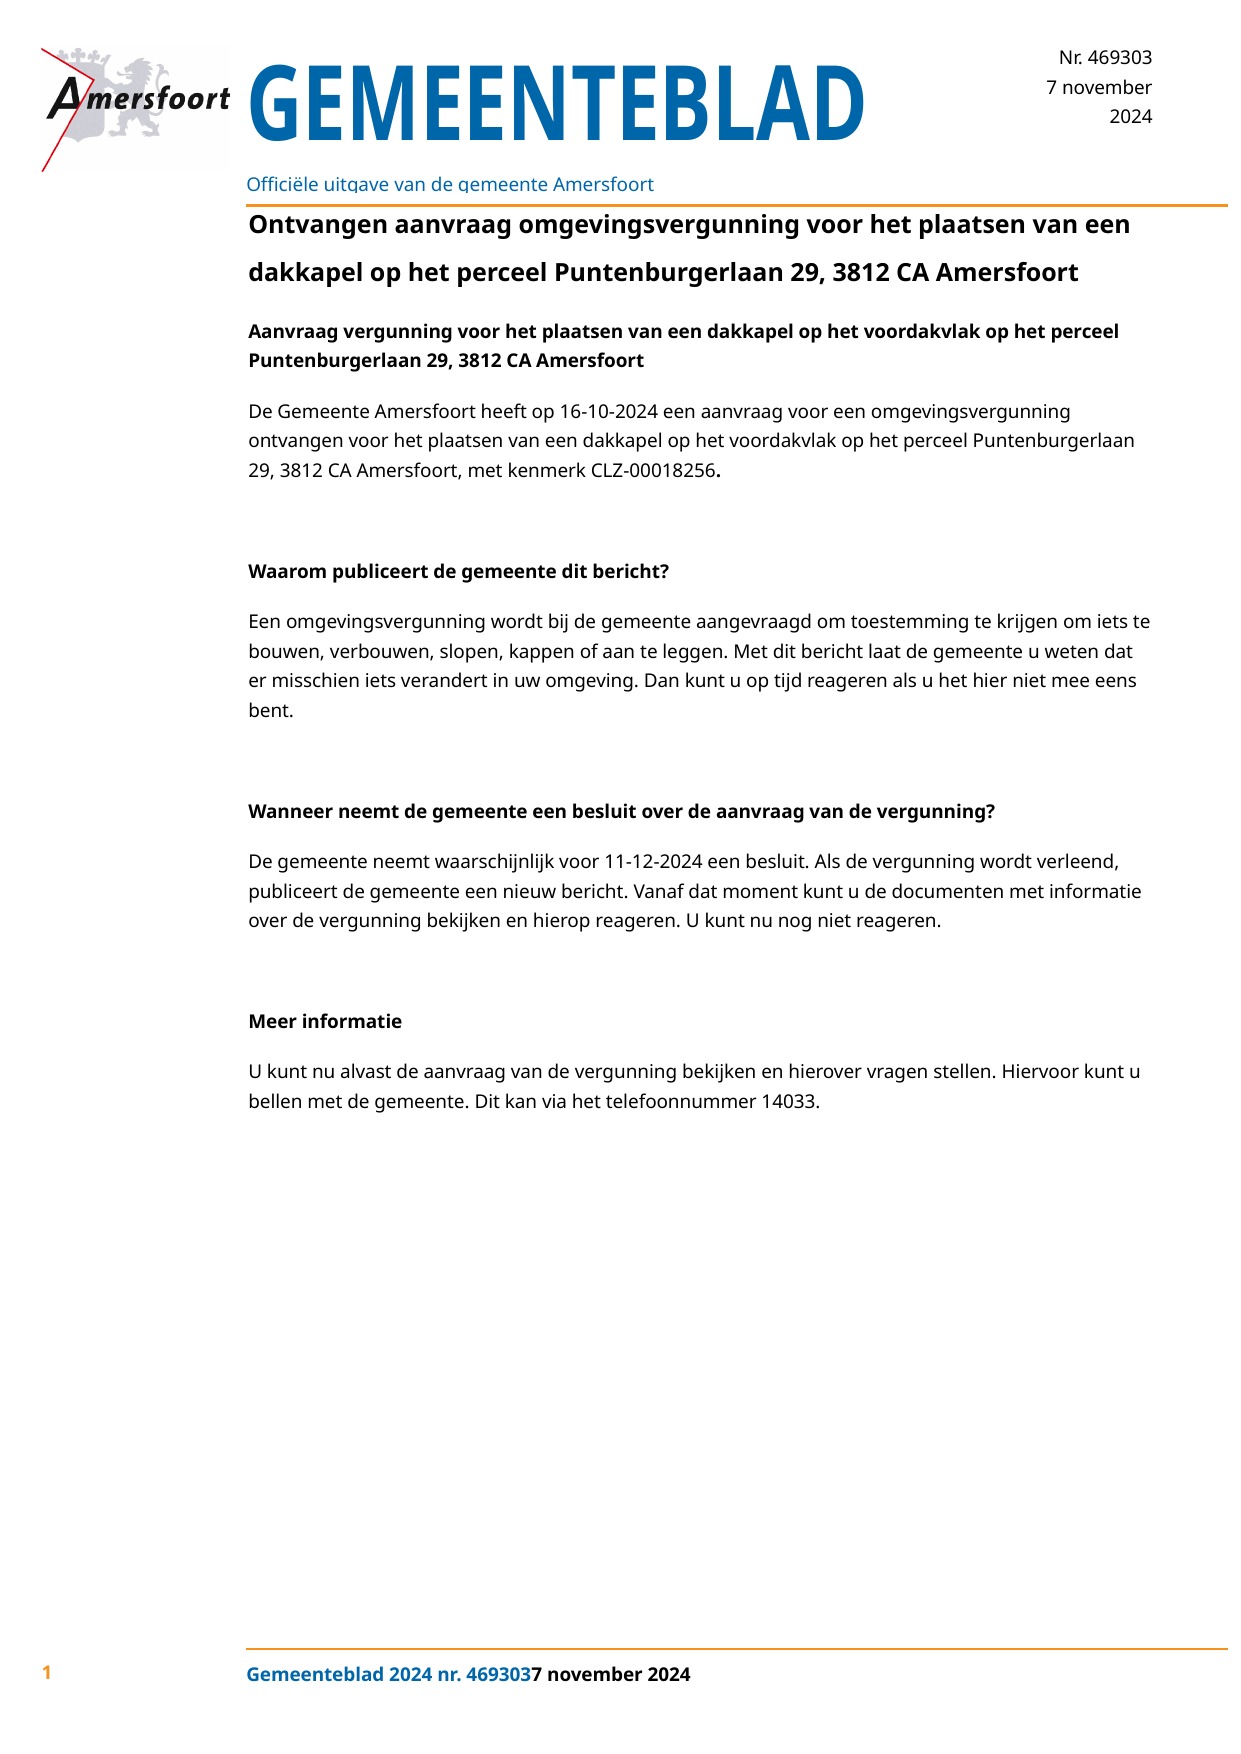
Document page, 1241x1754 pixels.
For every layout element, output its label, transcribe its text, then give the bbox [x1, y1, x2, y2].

text Meer informatie [248, 1008, 1152, 1034]
text Ontvangen aanvraag omgevingsvergunning voor het plaatsen van een dakkapel op het perceel Puntenburgerlaan 29, 3812 CA Amersfoort [248, 207, 1152, 288]
picture [41, 47, 231, 172]
text Een omgevingsvergunning wordt bij de gemeente aangevraagd om toestemming te krijgen om iets te bouwen, verbouwen, slopen, kappen of aan te leggen. Met dit bericht laat de gemeente u weten dat er misschien iets verandert in uw omgeving. Dan kunt u op tijd reageren als u het hier niet mee eens bent. [248, 608, 1152, 723]
text U kunt nu alvast de aanvraag van de vergunning bekijken en hierover vragen stellen. Hiervoor kunt u bellen met de gemeente. Dit kan via het telefoonnummer 14033. [248, 1059, 1152, 1114]
text De gemeente neemt waarschijnlijk voor 11-12-2024 een besluit. Als de vergunning wordt verleend, publiceert de gemeente een nieuw bericht. Vanaf dat moment kunt u de documenten met informatie over de vergunning bekijken en hierop reageren. U kunt nu nog niet reageren. [248, 848, 1152, 933]
text Aanvraag vergunning voor het plaatsen van een dakkapel op het voordakvlak op het perceel Puntenburgerlaan 29, 3812 CA Amersfoort [248, 318, 1152, 373]
text De Gemeente Amersfoort heeft op 16-10-2024 een aanvraag voor een omgevingsvergunning ontvangen voor het plaatsen van een dakkapel op het voordakvlak op het perceel Puntenburgerlaan 29, 3812 CA Amersfoort, met kenmerk CLZ-00018256. [248, 398, 1152, 483]
text Waarom publiceert de gemeente dit bericht? [248, 558, 1152, 584]
text Wanneer neemt de gemeente een besluit over de aanvraag van de vergunning? [248, 798, 1152, 824]
